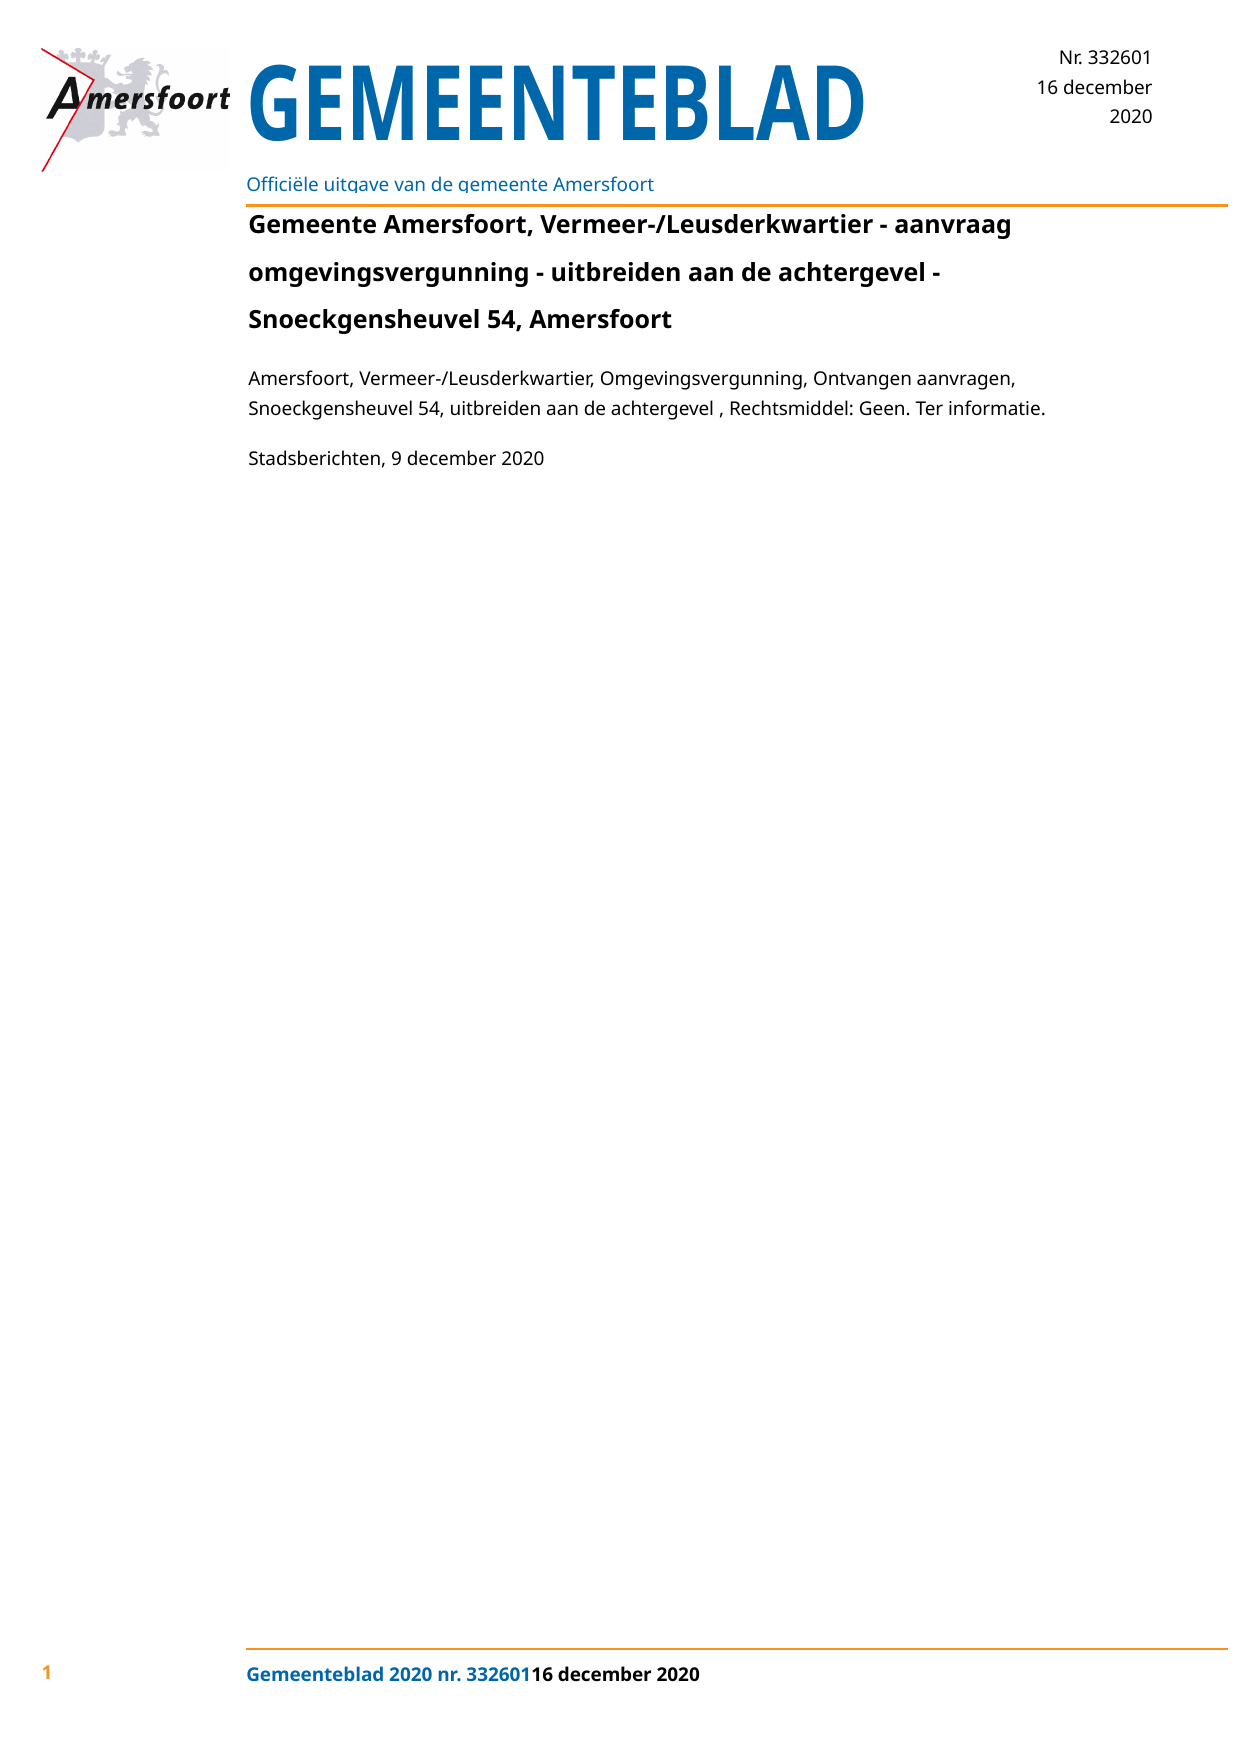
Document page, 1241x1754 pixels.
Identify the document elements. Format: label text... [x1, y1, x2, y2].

picture [41, 47, 231, 172]
text Amersfoort, Vermeer-/Leusderkwartier, Omgevingsvergunning, Ontvangen aanvragen, Snoeckgensheuvel 54, uitbreiden aan de achtergevel , Rechtsmiddel: Geen. Ter informatie. [248, 366, 1152, 421]
text Stadsberichten, 9 december 2020 [248, 446, 1152, 471]
text Gemeente Amersfoort, Vermeer-/Leusderkwartier - aanvraag omgevingsvergunning - uitbreiden aan de achtergevel - Snoeckgensheuvel 54, Amersfoort [248, 207, 1152, 336]
